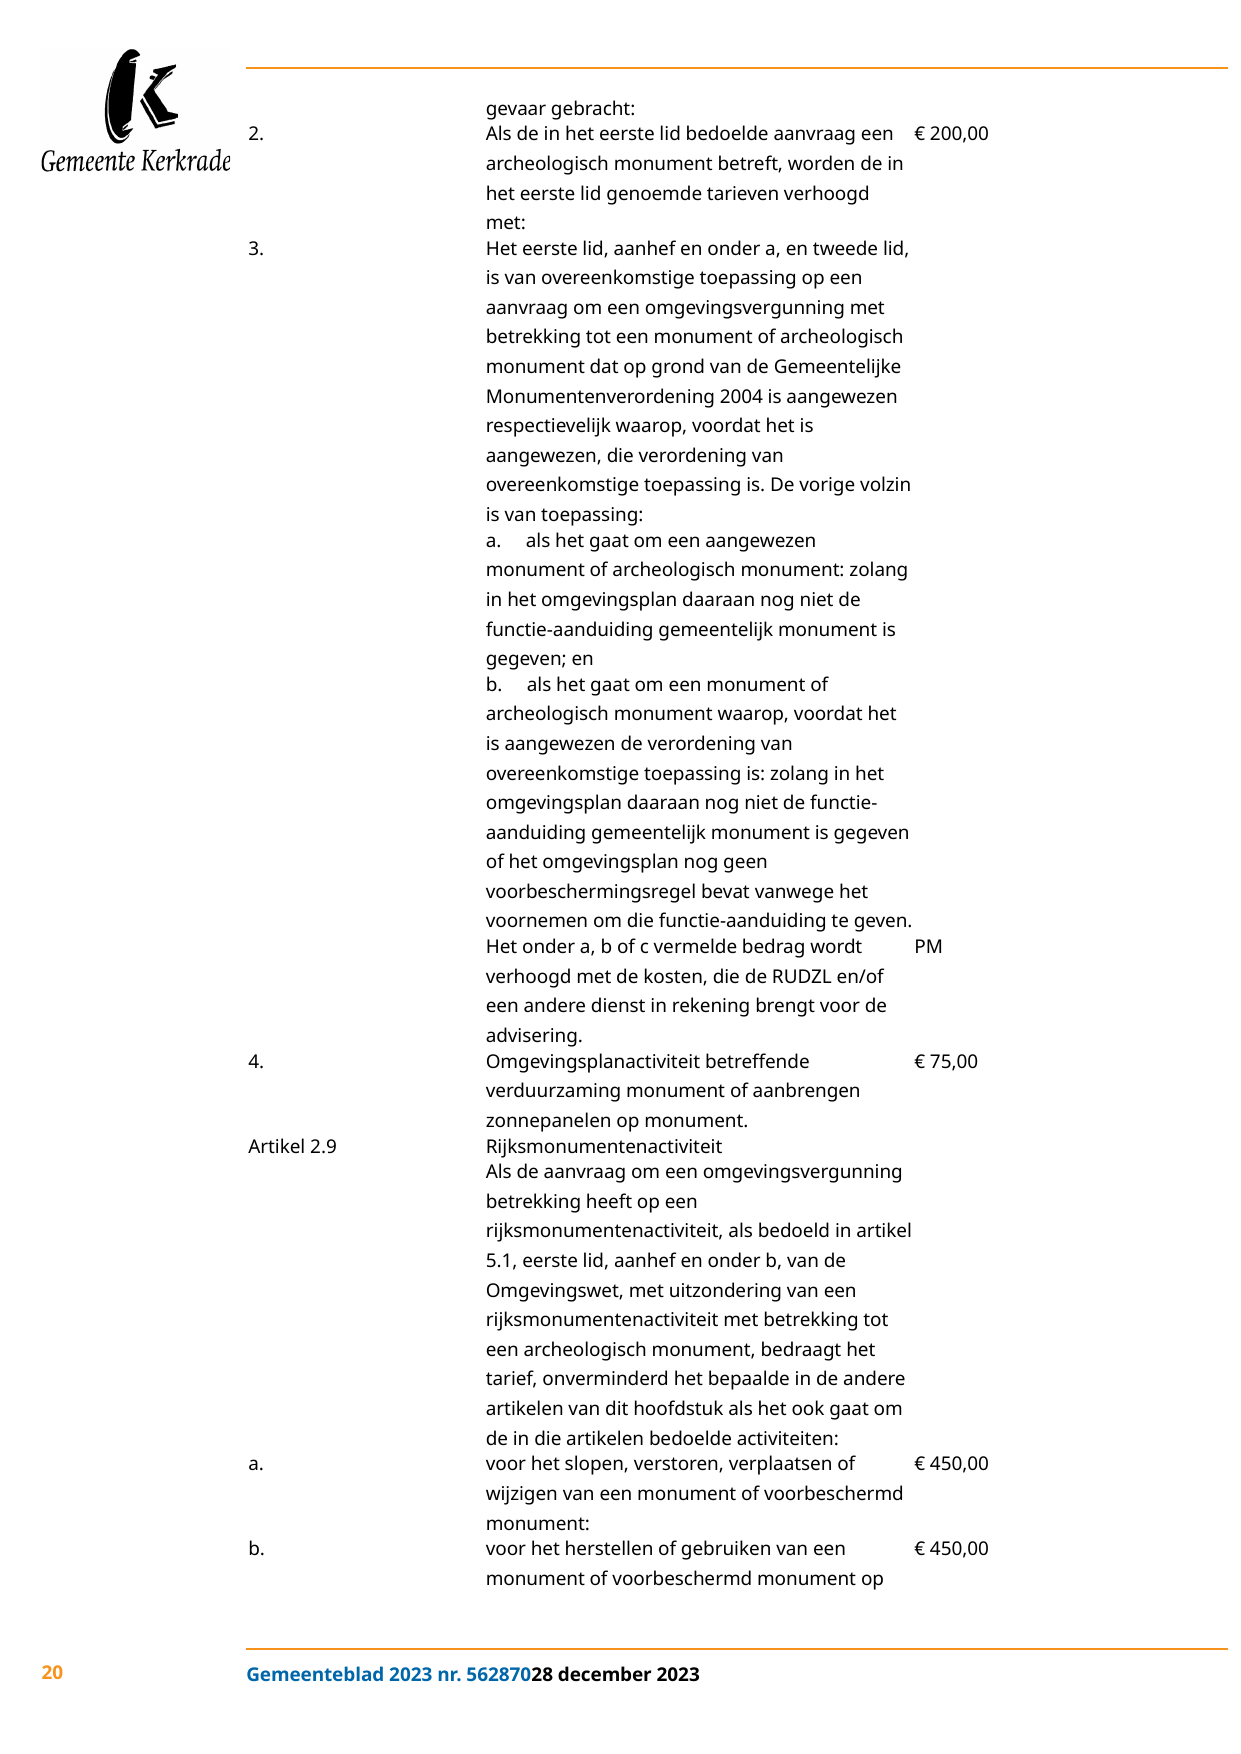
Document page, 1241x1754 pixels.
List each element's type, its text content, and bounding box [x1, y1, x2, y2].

table_cell [248, 95, 486, 121]
table_cell € 75,00 [914, 1048, 1152, 1133]
table_cell [914, 235, 1152, 527]
table_cell [248, 934, 486, 1048]
table_cell voor het slopen, verstoren, verplaatsen of wijzigen van een monument of voorbeschermd monument: [486, 1451, 914, 1535]
table_cell Als de in het eerste lid bedoelde aanvraag een archeologisch monument betreft, worden de in het eerste lid genoemde tarieven verhoogd met: [486, 121, 914, 235]
table_cell gevaar gebracht: [486, 95, 914, 121]
table_cell [248, 671, 486, 933]
table_cell Als de aanvraag om een omgevingsvergunning betrekking heeft op een rijksmonumentenactiviteit, als bedoeld in artikel 5.1, eerste lid, aanhef en onder b, van de Omgevingswet, met uitzondering van een rijksmonumentenactiviteit met betrekking tot een archeologisch monument, bedraagt het tarief, onverminderd het bepaalde in de andere artikelen van dit hoofdstuk als het ook gaat om de in die artikelen bedoelde activiteiten: [486, 1159, 914, 1451]
table_cell Het onder a, b of c vermelde bedrag wordt verhoogd met de kosten, die de RUDZL en/of een andere dienst in rekening brengt voor de advisering. [486, 934, 914, 1048]
table_cell 2. [248, 121, 486, 235]
table_cell 3. [248, 235, 486, 527]
table_cell [914, 1159, 1152, 1451]
table_cell a. als het gaat om een aangewezen monument of archeologisch monument: zolang in het omgevingsplan daaraan nog niet de functie-aanduiding gemeentelijk monument is gegeven; en [486, 527, 914, 671]
table_cell [248, 1159, 486, 1451]
table_cell [914, 1133, 1152, 1158]
table_cell [914, 671, 1152, 933]
picture [41, 47, 231, 172]
table_cell € 200,00 [914, 121, 1152, 235]
table_cell € 450,00 [914, 1535, 1152, 1591]
table_cell voor het herstellen of gebruiken van een monument of voorbeschermd monument op [486, 1535, 914, 1591]
table_cell PM [914, 934, 1152, 1048]
table_cell Rijksmonumentenactiviteit [486, 1133, 914, 1158]
table_cell [914, 527, 1152, 671]
table_cell 4. [248, 1048, 486, 1133]
table_cell b. [248, 1535, 486, 1591]
table_cell Omgevingsplanactiviteit betreffende verduurzaming monument of aanbrengen zonnepanelen op monument. [486, 1048, 914, 1133]
table_cell [248, 527, 486, 671]
table_cell [914, 95, 1152, 121]
table_cell Het eerste lid, aanhef en onder a, en tweede lid, is van overeenkomstige toepassing op een aanvraag om een omgevingsvergunning met betrekking tot een monument of archeologisch monument dat op grond van de Gemeentelijke Monumentenverordening 2004 is aangewezen respectievelijk waarop, voordat het is aangewezen, die verordening van overeenkomstige toepassing is. De vorige volzin is van toepassing: [486, 235, 914, 527]
table_cell a. [248, 1451, 486, 1535]
table_cell b. als het gaat om een monument of archeologisch monument waarop, voordat het is aangewezen de verordening van overeenkomstige toepassing is: zolang in het omgevingsplan daaraan nog niet de functie-aanduiding gemeentelijk monument is gegeven of het omgevingsplan nog geen voorbeschermingsregel bevat vanwege het voornemen om die functie-aanduiding te geven. [486, 671, 914, 933]
table_cell € 450,00 [914, 1451, 1152, 1535]
table_cell Artikel 2.9 [248, 1133, 486, 1158]
